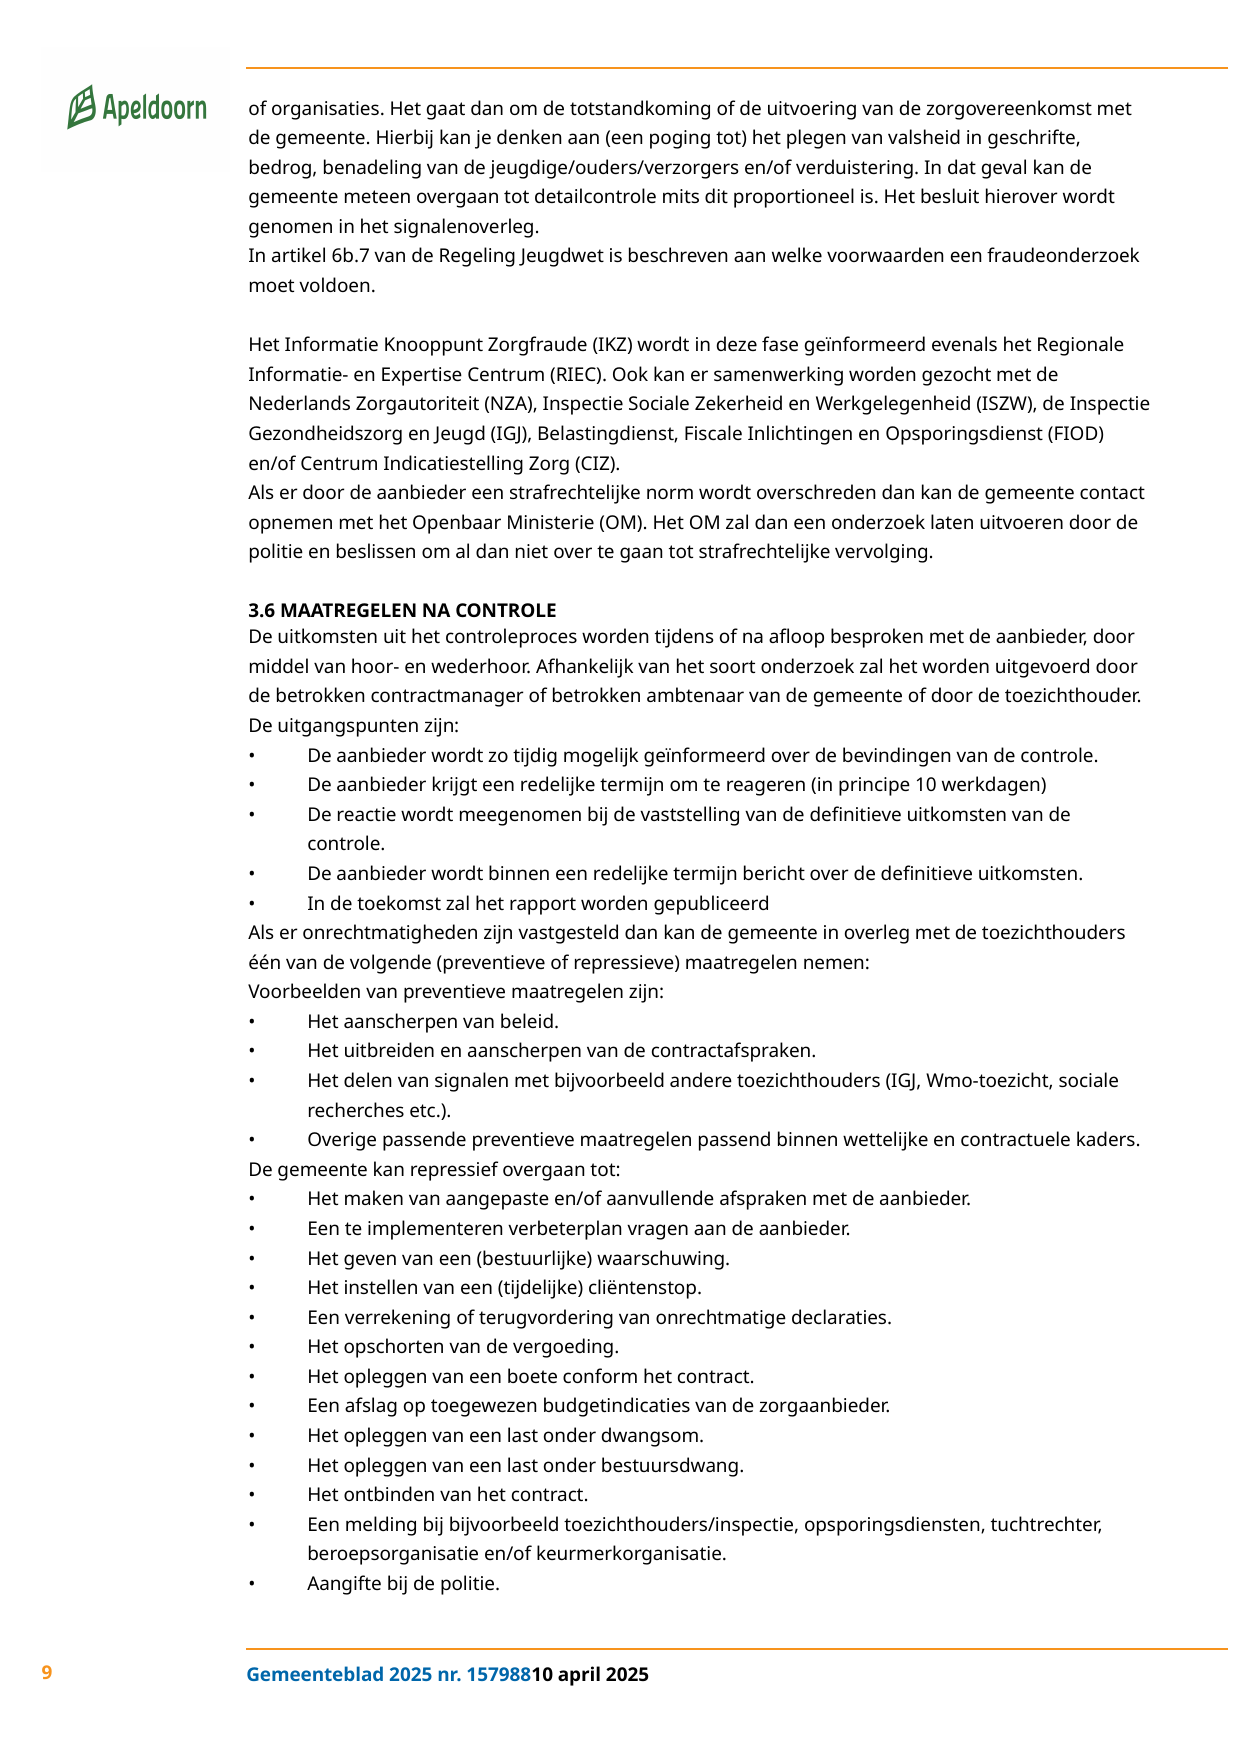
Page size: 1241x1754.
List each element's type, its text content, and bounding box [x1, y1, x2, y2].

list De aanbieder wordt zo tijdig mogelijk geïnformeerd over de bevindingen van de controle. [248, 742, 1152, 767]
text Als er door de aanbieder een strafrechtelijke norm wordt overschreden dan kan de gemeente contact opnemen met het Openbaar Ministerie (OM). Het OM zal dan een onderzoek laten uitvoeren door de politie en beslissen om al dan niet over te gaan tot strafrechtelijke vervolging. [248, 479, 1152, 564]
list Een te implementeren verbeterplan vragen aan de aanbieder. [248, 1215, 1152, 1241]
text Het Informatie Knooppunt Zorgfraude (IKZ) wordt in deze fase geïnformeerd evenals het Regionale Informatie- en Expertise Centrum (RIEC). Ook kan er samenwerking worden gezocht met de Nederlands Zorgautoriteit (NZA), Inspectie Sociale Zekerheid en Werkgelegenheid (ISZW), de Inspectie Gezondheidszorg en Jeugd (IGJ), Belastingdienst, Fiscale Inlichtingen en Opsporingsdienst (FIOD) en/of Centrum Indicatiestelling Zorg (CIZ). [248, 331, 1152, 476]
list De reactie wordt meegenomen bij de vaststelling van de definitieve uitkomsten van de controle. [248, 801, 1152, 856]
list Het ontbinden van het contract. [248, 1481, 1152, 1507]
list Het opleggen van een last onder dwangsom. [248, 1422, 1152, 1448]
text In artikel 6b.7 van de Regeling Jeugdwet is beschreven aan welke voorwaarden een fraudeonderzoek moet voldoen. [248, 243, 1152, 298]
list Het maken van aangepaste en/of aanvullende afspraken met de aanbieder. [248, 1186, 1152, 1211]
list Het instellen van een (tijdelijke) cliëntenstop. [248, 1274, 1152, 1300]
text Voorbeelden van preventieve maatregelen zijn: [248, 978, 1152, 1004]
text Als er onrechtmatigheden zijn vastgesteld dan kan de gemeente in overleg met de toezichthouders één van de volgende (preventieve of repressieve) maatregelen nemen: [248, 919, 1152, 974]
list Een verrekening of terugvordering van onrechtmatige declaraties. [248, 1304, 1152, 1329]
list Het uitbreiden en aanscherpen van de contractafspraken. [248, 1038, 1152, 1063]
text 3.6 MAATREGELEN NA CONTROLE [248, 598, 1152, 623]
picture [41, 47, 231, 172]
list Het opschorten van de vergoeding. [248, 1333, 1152, 1359]
list Het opleggen van een boete conform het contract. [248, 1363, 1152, 1389]
text of organisaties. Het gaat dan om de totstandkoming of de uitvoering van de zorgovereenkomst met de gemeente. Hierbij kan je denken aan (een poging tot) het plegen van valsheid in geschrifte, bedrog, benadeling van de jeugdige/ouders/verzorgers en/of verduistering. In dat geval kan de gemeente meteen overgaan tot detailcontrole mits dit proportioneel is. Het besluit hierover wordt genomen in het signalenoverleg. [248, 95, 1152, 239]
list Het aanscherpen van beleid. [248, 1008, 1152, 1034]
list Het opleggen van een last onder bestuursdwang. [248, 1452, 1152, 1477]
text De gemeente kan repressief overgaan tot: [248, 1156, 1152, 1182]
list Het delen van signalen met bijvoorbeeld andere toezichthouders (IGJ, Wmo-toezicht, sociale recherches etc.). [248, 1067, 1152, 1122]
list Een afslag op toegewezen budgetindicaties van de zorgaanbieder. [248, 1393, 1152, 1418]
text De uitkomsten uit het controleproces worden tijdens of na afloop besproken met de aanbieder, door middel van hoor- en wederhoor. Afhankelijk van het soort onderzoek zal het worden uitgevoerd door de betrokken contractmanager of betrokken ambtenaar van de gemeente of door de toezichthouder. De uitgangspunten zijn: [248, 623, 1152, 738]
list Het geven van een (bestuurlijke) waarschuwing. [248, 1245, 1152, 1270]
list De aanbieder wordt binnen een redelijke termijn bericht over de definitieve uitkomsten. [248, 860, 1152, 886]
list Een melding bij bijvoorbeeld toezichthouders/inspectie, opsporingsdiensten, tuchtrechter, beroepsorganisatie en/of keurmerkorganisatie. [248, 1511, 1152, 1566]
list Overige passende preventieve maatregelen passend binnen wettelijke en contractuele kaders. [248, 1126, 1152, 1152]
list De aanbieder krijgt een redelijke termijn om te reageren (in principe 10 werkdagen) [248, 771, 1152, 797]
list Aangifte bij de politie. [248, 1570, 1152, 1596]
list In de toekomst zal het rapport worden gepubliceerd [248, 890, 1152, 915]
